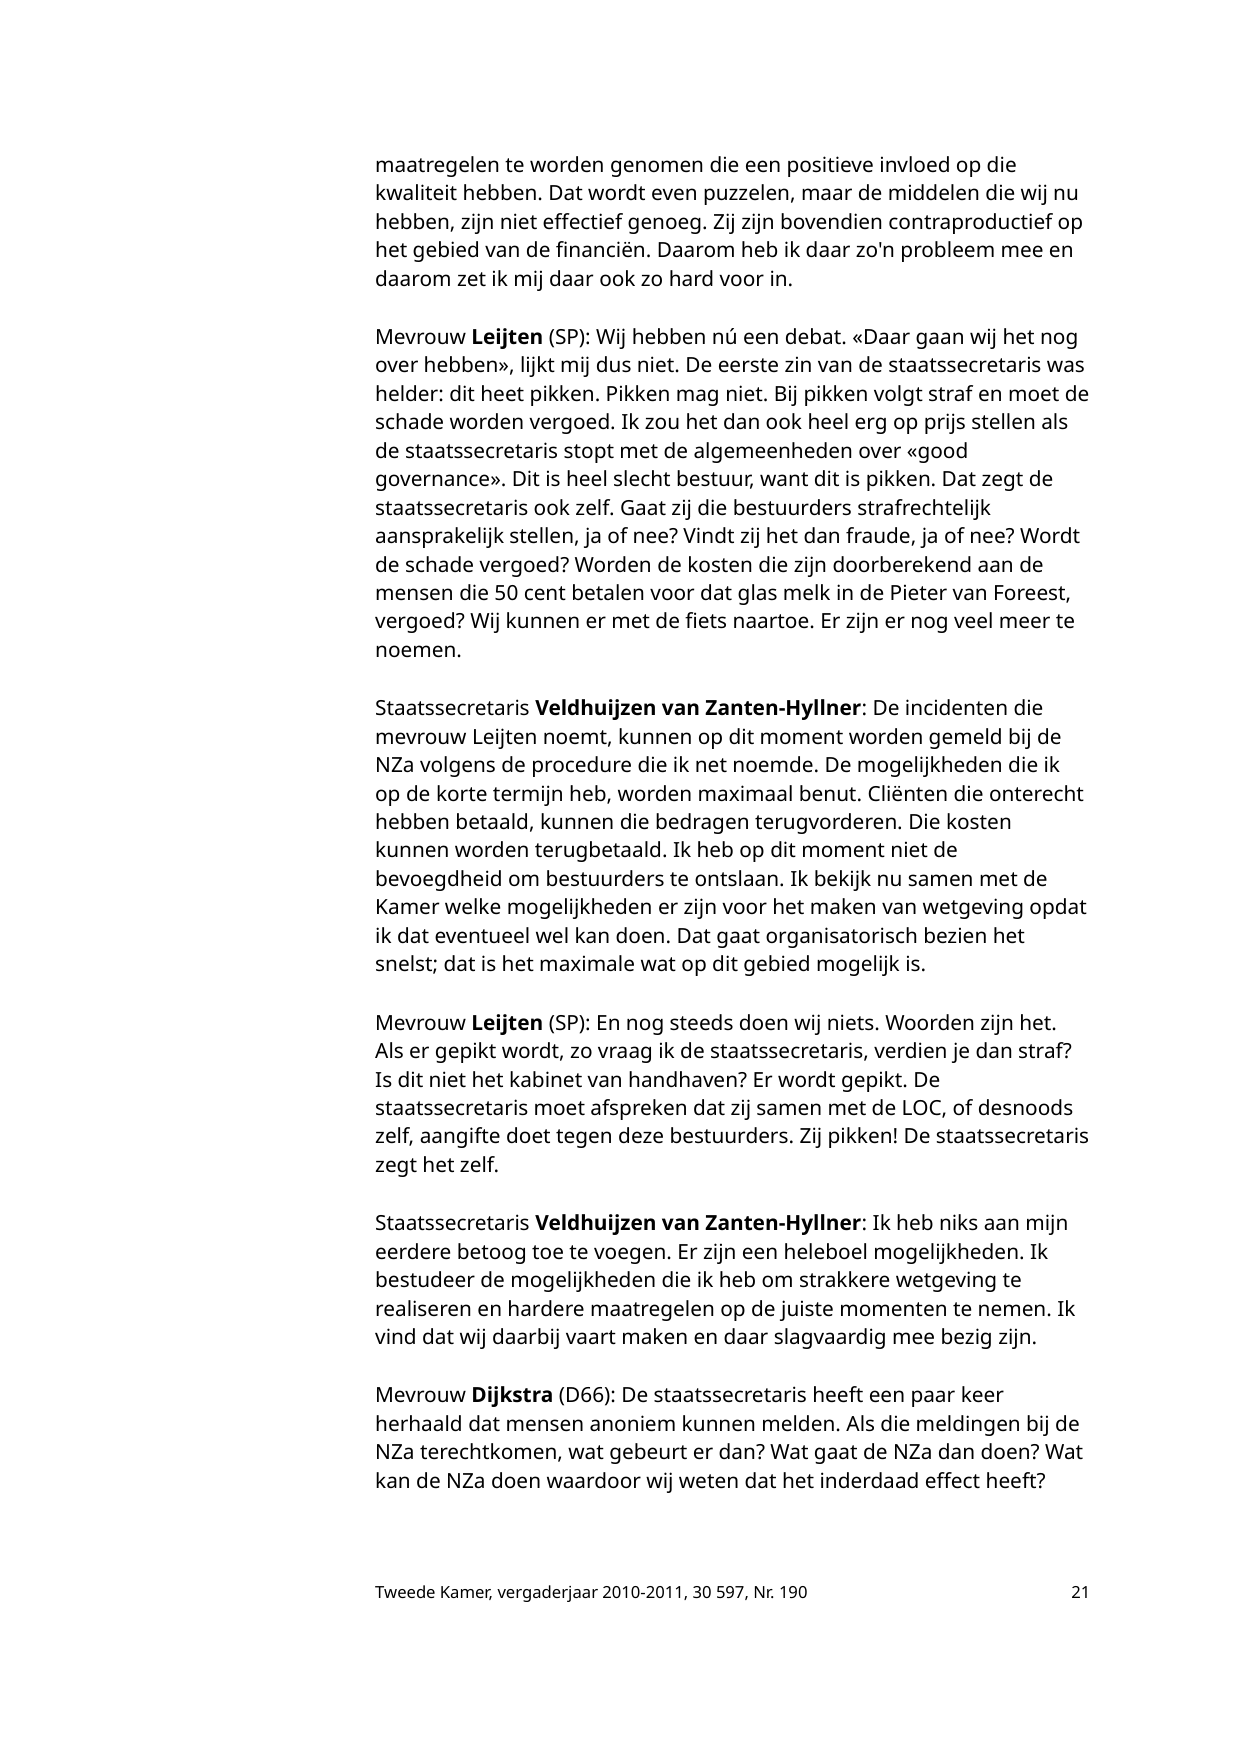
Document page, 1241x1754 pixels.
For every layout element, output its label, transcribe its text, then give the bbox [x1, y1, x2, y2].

text maatregelen te worden genomen die een positieve invloed op die kwaliteit hebben. Dat wordt even puzzelen, maar de middelen die wij nu hebben, zijn niet effectief genoeg. Zij zijn bovendien contraproductief op het gebied van de financiën. Daarom heb ik daar zo'n probleem mee en daarom zet ik mij daar ook zo hard voor in. [375, 150, 1090, 292]
text Mevrouw Dijkstra (D66): De staatssecretaris heeft een paar keer herhaald dat mensen anoniem kunnen melden. Als die meldingen bij de NZa terechtkomen, wat gebeurt er dan? Wat gaat de NZa dan doen? Wat kan de NZa doen waardoor wij weten dat het inderdaad effect heeft? [375, 1381, 1090, 1494]
text Mevrouw Leijten (SP): En nog steeds doen wij niets. Woorden zijn het. Als er gepikt wordt, zo vraag ik de staatssecretaris, verdien je dan straf? Is dit niet het kabinet van handhaven? Er wordt gepikt. De staatssecretaris moet afspreken dat zij samen met de LOC, of desnoods zelf, aangifte doet tegen deze bestuurders. Zij pikken! De staatssecretaris zegt het zelf. [375, 1008, 1090, 1178]
text Mevrouw Leijten (SP): Wij hebben nú een debat. «Daar gaan wij het nog over hebben», lijkt mij dus niet. De eerste zin van de staatssecretaris was helder: dit heet pikken. Pikken mag niet. Bij pikken volgt straf en moet de schade worden vergoed. Ik zou het dan ook heel erg op prijs stellen als de staatssecretaris stopt met de algemeenheden over «good governance». Dit is heel slecht bestuur, want dit is pikken. Dat zegt de staatssecretaris ook zelf. Gaat zij die bestuurders strafrechtelijk aansprakelijk stellen, ja of nee? Vindt zij het dan fraude, ja of nee? Wordt de schade vergoed? Worden de kosten die zijn doorberekend aan de mensen die 50 cent betalen voor dat glas melk in de Pieter van Foreest, vergoed? Wij kunnen er met de fiets naartoe. Er zijn er nog veel meer te noemen. [375, 322, 1090, 663]
text Staatssecretaris Veldhuijzen van Zanten-Hyllner: Ik heb niks aan mijn eerdere betoog toe te voegen. Er zijn een heleboel mogelijkheden. Ik bestudeer de mogelijkheden die ik heb om strakkere wetgeving te realiseren en hardere maatregelen op de juiste momenten te nemen. Ik vind dat wij daarbij vaart maken en daar slagvaardig mee bezig zijn. [375, 1208, 1090, 1351]
text Staatssecretaris Veldhuijzen van Zanten-Hyllner: De incidenten die mevrouw Leijten noemt, kunnen op dit moment worden gemeld bij de NZa volgens de procedure die ik net noemde. De mogelijkheden die ik op de korte termijn heb, worden maximaal benut. Cliënten die onterecht hebben betaald, kunnen die bedragen terugvorderen. Die kosten kunnen worden terugbetaald. Ik heb op dit moment niet de bevoegdheid om bestuurders te ontslaan. Ik bekijk nu samen met de Kamer welke mogelijkheden er zijn voor het maken van wetgeving opdat ik dat eventueel wel kan doen. Dat gaat organisatorisch bezien het snelst; dat is het maximale wat op dit gebied mogelijk is. [375, 693, 1090, 978]
